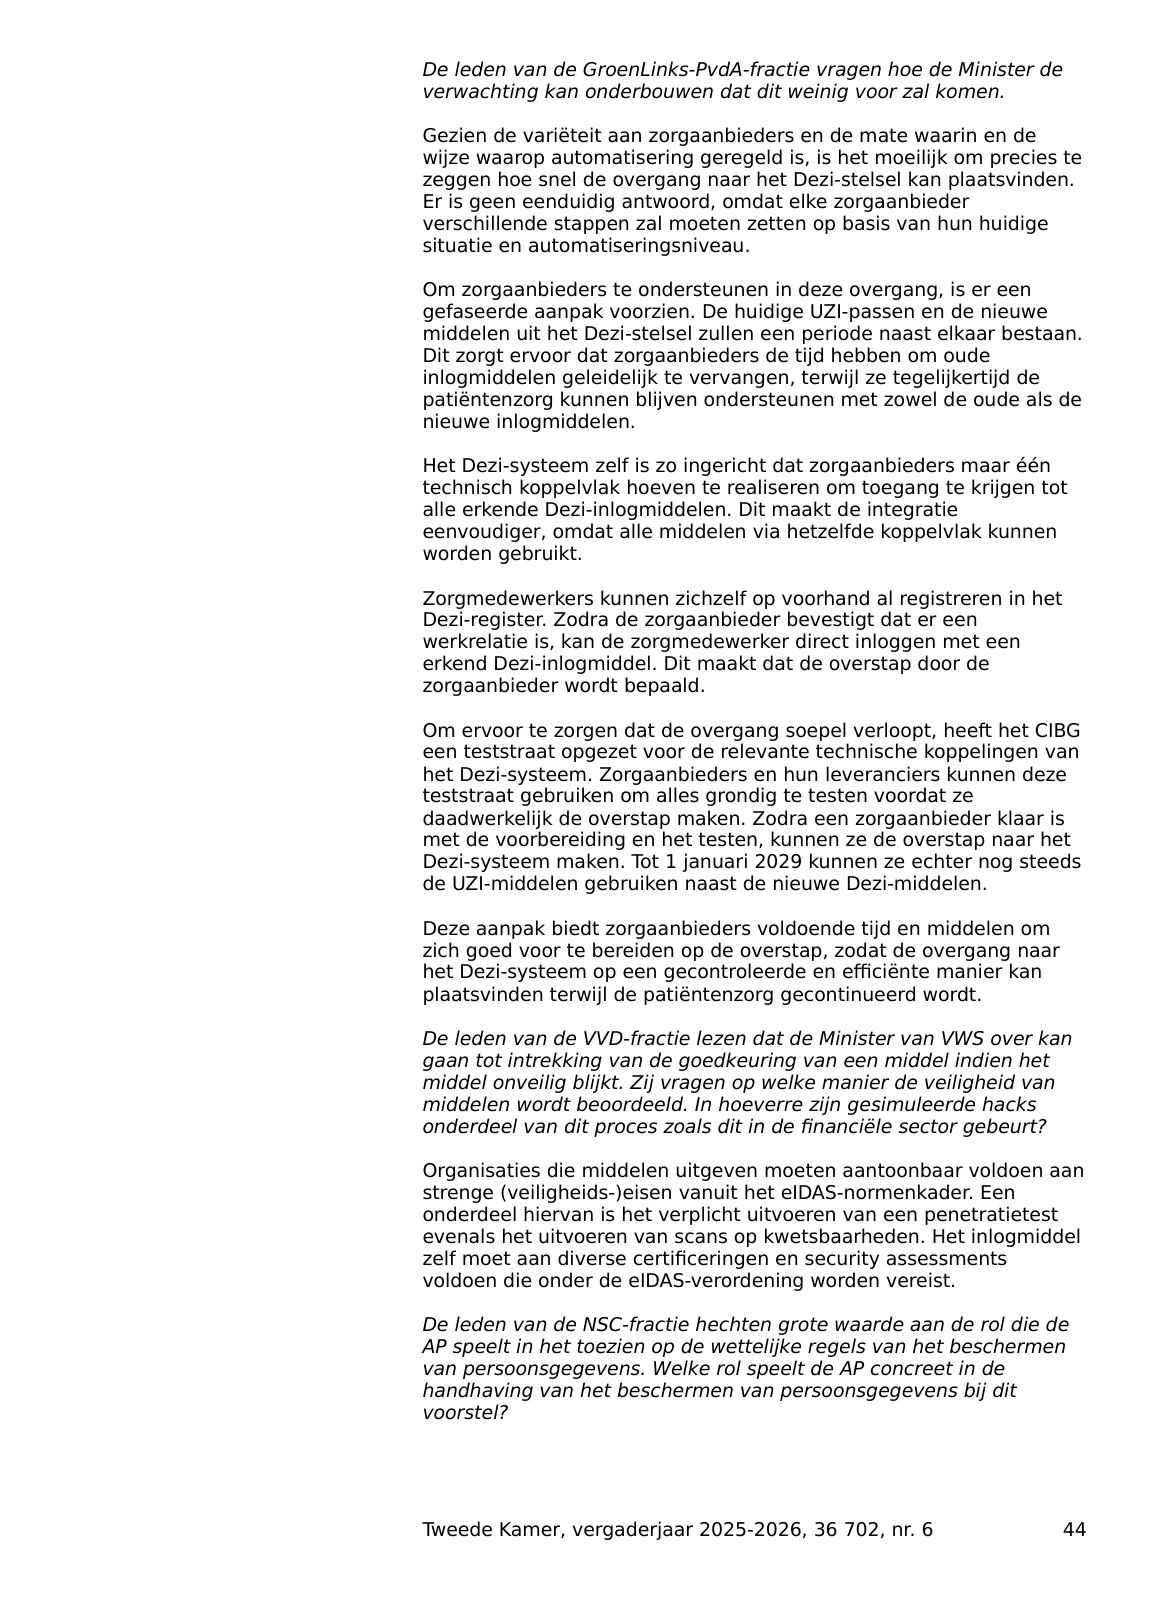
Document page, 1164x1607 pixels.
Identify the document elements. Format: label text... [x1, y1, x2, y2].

text De leden van de VVD-fractie lezen dat de Minister van VWS over kan gaan tot intrekking van de goedkeuring van een middel indien het middel onveilig blijkt. Zij vragen op welke manier de veiligheid van middelen wordt beoordeeld. In hoeverre zijn gesimuleerde hacks onderdeel van dit proces zoals dit in de financiële sector gebeurt? [422, 1028, 1087, 1137]
text Om ervoor te zorgen dat de overgang soepel verloopt, heeft het CIBG een teststraat opgezet voor de relevante technische koppelingen van het Dezi-systeem. Zorgaanbieders en hun leveranciers kunnen deze teststraat gebruiken om alles grondig te testen voordat ze daadwerkelijk de overstap maken. Zodra een zorgaanbieder klaar is met de voorbereiding en het testen, kunnen ze de overstap naar het Dezi-systeem maken. Tot 1 januari 2029 kunnen ze echter nog steeds de UZI-middelen gebruiken naast de nieuwe Dezi-middelen. [422, 719, 1087, 895]
text De leden van de GroenLinks-PvdA-fractie vragen hoe de Minister de verwachting kan onderbouwen dat dit weinig voor zal komen. [422, 59, 1087, 103]
text Het Dezi-systeem zelf is zo ingericht dat zorgaanbieders maar één technisch koppelvlak hoeven te realiseren om toegang te krijgen tot alle erkende Dezi-inlogmiddelen. Dit maakt de integratie eenvoudiger, omdat alle middelen via hetzelfde koppelvlak kunnen worden gebruikt. [422, 455, 1087, 565]
text Zorgmedewerkers kunnen zichzelf op voorhand al registreren in het Dezi-register. Zodra de zorgaanbieder bevestigt dat er een werkrelatie is, kan de zorgmedewerker direct inloggen met een erkend Dezi-inlogmiddel. Dit maakt dat de overstap door de zorgaanbieder wordt bepaald. [422, 587, 1087, 697]
text Organisaties die middelen uitgeven moeten aantoonbaar voldoen aan strenge (veiligheids-)eisen vanuit het eIDAS-normenkader. Een onderdeel hiervan is het verplicht uitvoeren van een penetratietest evenals het uitvoeren van scans op kwetsbaarheden. Het inlogmiddel zelf moet aan diverse certificeringen en security assessments voldoen die onder de eIDAS-verordening worden vereist. [422, 1160, 1087, 1292]
text Om zorgaanbieders te ondersteunen in deze overgang, is er een gefaseerde aanpak voorzien. De huidige UZI-passen en de nieuwe middelen uit het Dezi-stelsel zullen een periode naast elkaar bestaan. Dit zorgt ervoor dat zorgaanbieders de tijd hebben om oude inlogmiddelen geleidelijk te vervangen, terwijl ze tegelijkertijd de patiëntenzorg kunnen blijven ondersteunen met zowel de oude als de nieuwe inlogmiddelen. [422, 279, 1087, 433]
text Gezien de variëteit aan zorgaanbieders en de mate waarin en de wijze waarop automatisering geregeld is, is het moeilijk om precies te zeggen hoe snel de overgang naar het Dezi-stelsel kan plaatsvinden. Er is geen eenduidig antwoord, omdat elke zorgaanbieder verschillende stappen zal moeten zetten op basis van hun huidige situatie en automatiseringsniveau. [422, 125, 1087, 257]
text De leden van de NSC-fractie hechten grote waarde aan de rol die de AP speelt in het toezien op de wettelijke regels van het beschermen van persoonsgegevens. Welke rol speelt de AP concreet in de handhaving van het beschermen van persoonsgegevens bij dit voorstel? [422, 1314, 1087, 1424]
text Deze aanpak biedt zorgaanbieders voldoende tijd en middelen om zich goed voor te bereiden op de overstap, zodat de overgang naar het Dezi-systeem op een gecontroleerde en efficiënte manier kan plaatsvinden terwijl de patiëntenzorg gecontinueerd wordt. [422, 917, 1087, 1005]
